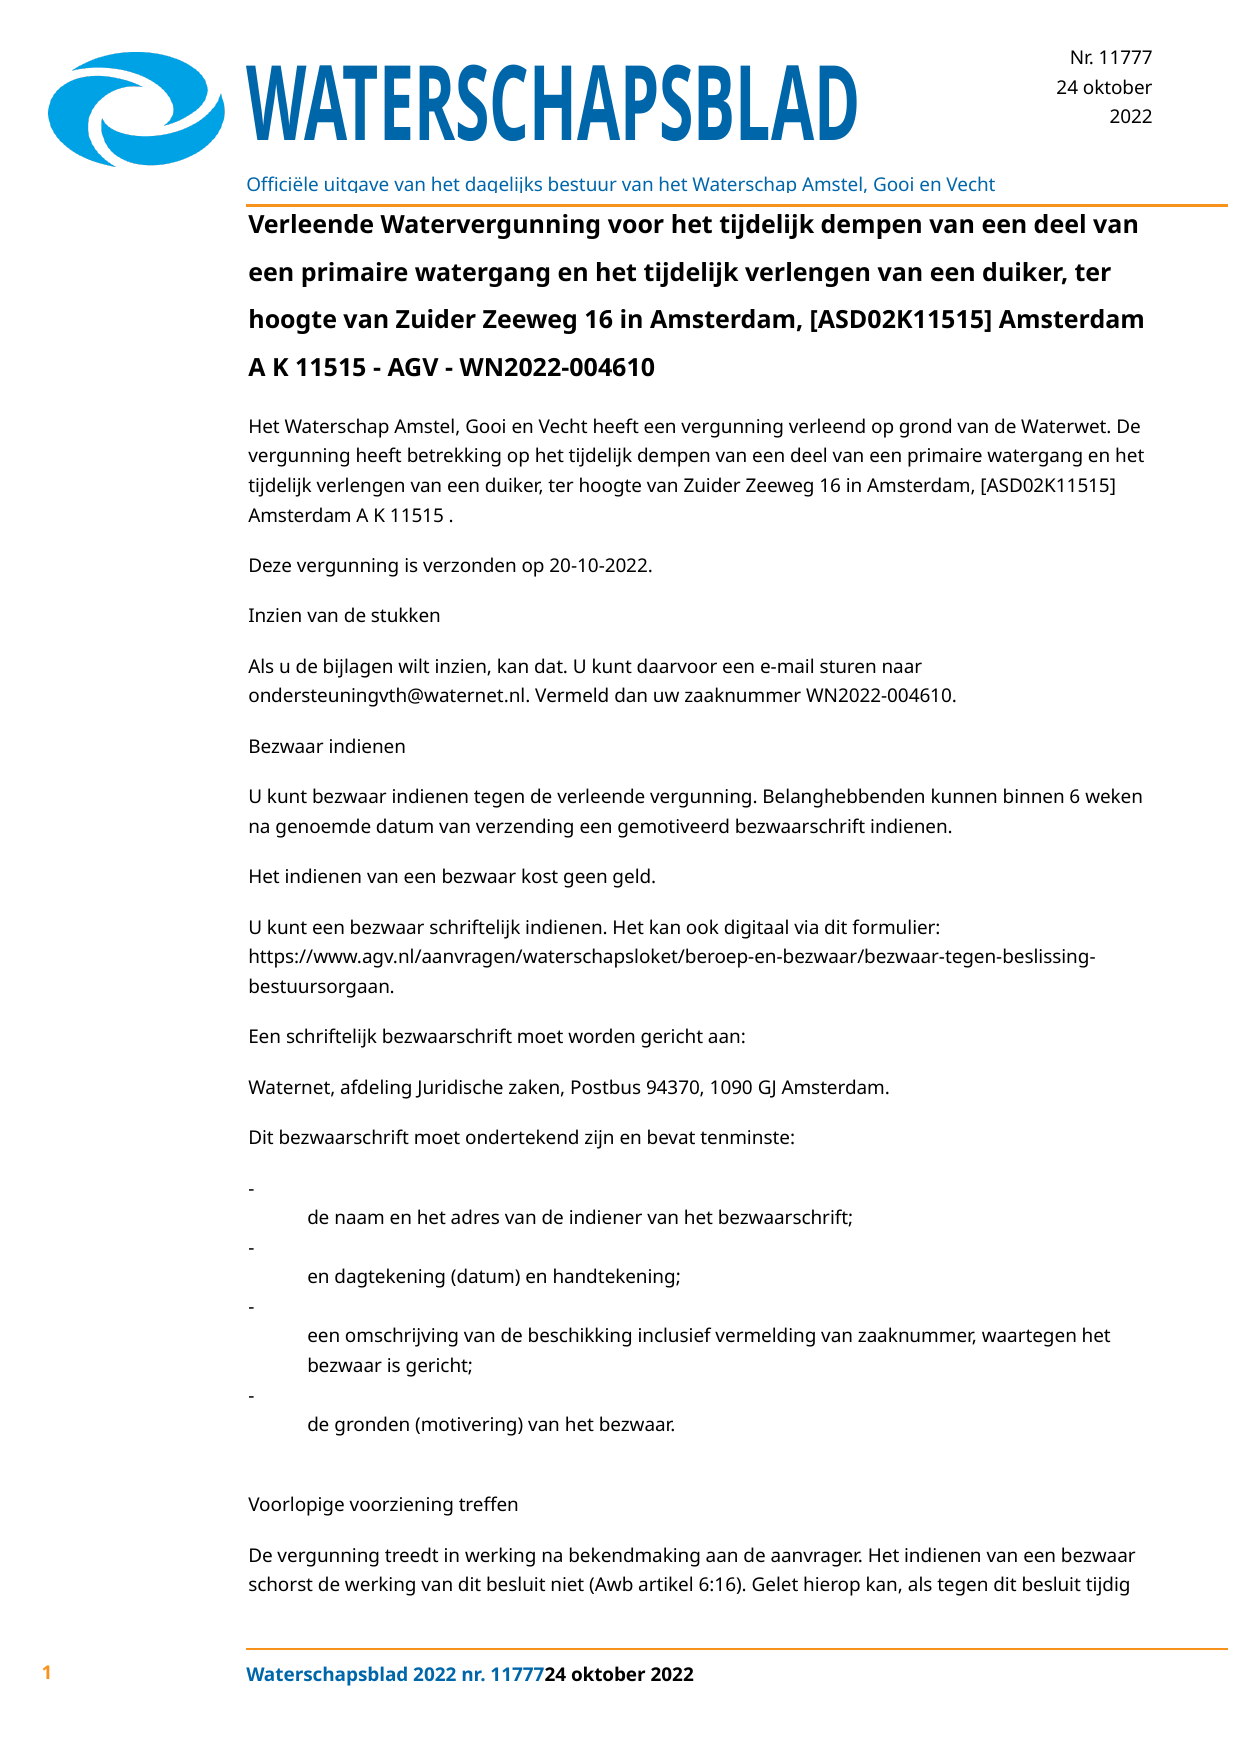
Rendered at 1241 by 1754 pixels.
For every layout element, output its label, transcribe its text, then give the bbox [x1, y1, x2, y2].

text Het Waterschap Amstel, Gooi en Vecht heeft een vergunning verleend op grond van de Waterwet. De vergunning heeft betrekking op het tijdelijk dempen van een deel van een primaire watergang en het tijdelijk verlengen van een duiker, ter hoogte van Zuider Zeeweg 16 in Amsterdam, [ASD02K11515] Amsterdam A K 11515 . [248, 413, 1152, 528]
text Waternet, afdeling Juridische zaken, Postbus 94370, 1090 GJ Amsterdam. [248, 1074, 1152, 1100]
text U kunt bezwaar indienen tegen de verleende vergunning. Belanghebbenden kunnen binnen 6 weken na genoemde datum van verzending een gemotiveerd bezwaarschrift indienen. [248, 783, 1152, 839]
text Bezwaar indienen [248, 733, 1152, 759]
text Dit bezwaarschrift moet ondertekend zijn en bevat tenminste: [248, 1124, 1152, 1150]
list een omschrijving van de beschikking inclusief vermelding van zaaknummer, waartegen het bezwaar is gericht; [248, 1323, 1152, 1378]
text Als u de bijlagen wilt inzien, kan dat. U kunt daarvoor een e-mail sturen naar ondersteuningvth@waternet.nl. Vermeld dan uw zaaknummer WN2022-004610. [248, 653, 1152, 708]
text De vergunning treedt in werking na bekendmaking aan de aanvrager. Het indienen van een bezwaar schorst de werking van dit besluit niet (Awb artikel 6:16). Gelet hierop kan, als tegen dit besluit tijdig [248, 1542, 1152, 1597]
list en dagtekening (datum) en handtekening; [248, 1263, 1152, 1289]
text Inzien van de stukken [248, 603, 1152, 628]
text U kunt een bezwaar schriftelijk indienen. Het kan ook digitaal via dit formulier: https://www.agv.nl/aanvragen/waterschapsloket/beroep-en-bezwaar/bezwaar-tegen-beslissing-bestuursorgaan. [248, 914, 1152, 999]
text Het indienen van een bezwaar kost geen geld. [248, 863, 1152, 889]
text Verleende Watervergunning voor het tijdelijk dempen van een deel van een primaire watergang en het tijdelijk verlengen van een duiker, ter hoogte van Zuider Zeeweg 16 in Amsterdam, [ASD02K11515] Amsterdam A K 11515 - AGV - WN2022-004610 [248, 207, 1152, 384]
picture [41, 47, 231, 172]
text Een schriftelijk bezwaarschrift moet worden gericht aan: [248, 1023, 1152, 1049]
list de gronden (motivering) van het bezwaar. [248, 1411, 1152, 1437]
text Deze vergunning is verzonden op 20-10-2022. [248, 552, 1152, 578]
list de naam en het adres van de indiener van het bezwaarschrift; [248, 1204, 1152, 1230]
text Voorlopige voorziening treffen [248, 1491, 1152, 1517]
